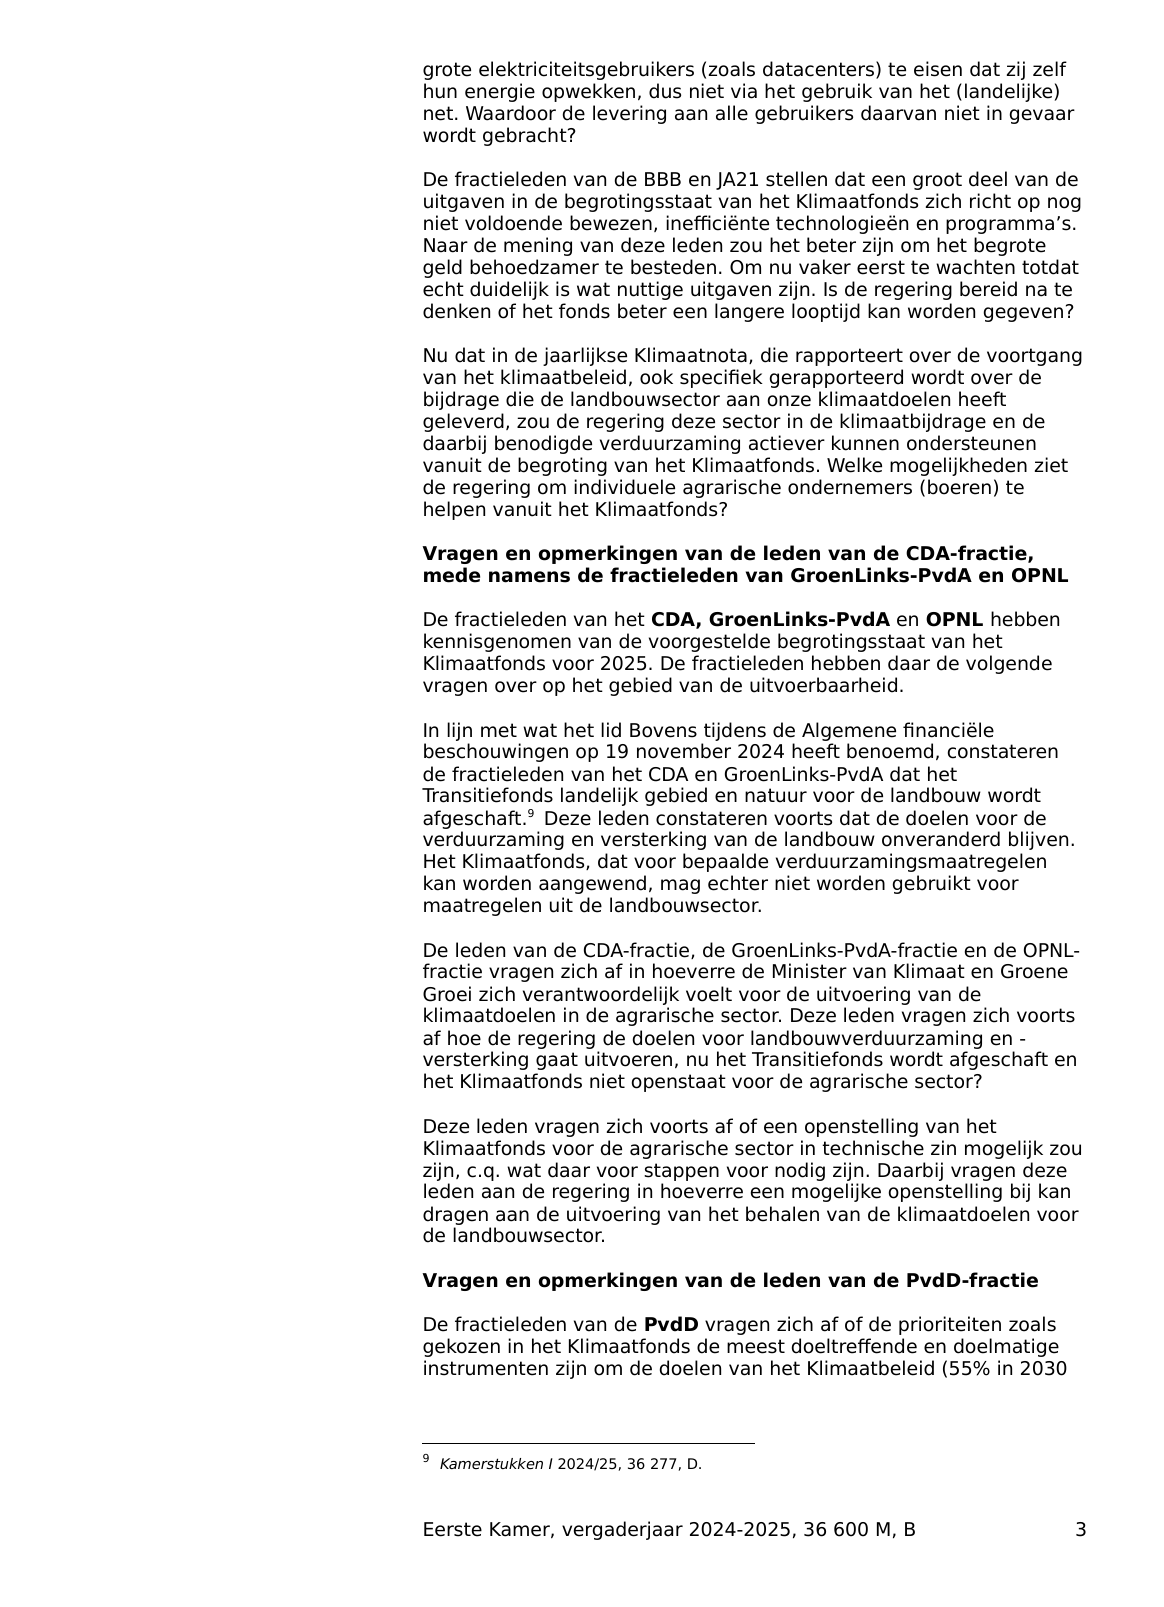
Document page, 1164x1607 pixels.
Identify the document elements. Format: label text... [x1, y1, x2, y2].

text Nu dat in de jaarlijkse Klimaatnota, die rapporteert over de voortgang van het klimaatbeleid, ook specifiek gerapporteerd wordt over de bijdrage die de landbouwsector aan onze klimaatdoelen heeft geleverd, zou de regering deze sector in de klimaatbijdrage en de daarbij benodigde verduurzaming actiever kunnen ondersteunen vanuit de begroting van het Klimaatfonds. Welke mogelijkheden ziet de regering om individuele agrarische ondernemers (boeren) te helpen vanuit het Klimaatfonds? [422, 345, 1087, 521]
text De fractieleden van de BBB en JA21 stellen dat een groot deel van de uitgaven in de begrotingsstaat van het Klimaatfonds zich richt op nog niet voldoende bewezen, inefficiënte technologieën en programma’s. Naar de mening van deze leden zou het beter zijn om het begrote geld behoedzamer te besteden. Om nu vaker eerst te wachten totdat echt duidelijk is wat nuttige uitgaven zijn. Is de regering bereid na te denken of het fonds beter een langere looptijd kan worden gegeven? [422, 169, 1087, 323]
subtitle Vragen en opmerkingen van de leden van de PvdD-fractie [422, 1269, 1087, 1292]
text In lijn met wat het lid Bovens tijdens de Algemene financiële beschouwingen op 19 november 2024 heeft benoemd, constateren de fractieleden van het CDA en GroenLinks-PvdA dat het Transitiefonds landelijk gebied en natuur voor de landbouw wordt afgeschaft. Deze leden constateren voorts dat de doelen voor de verduurzaming en versterking van de landbouw onveranderd blijven. Het Klimaatfonds, dat voor bepaalde verduurzamingsmaatregelen kan worden aangewend, mag echter niet worden gebruikt voor maatregelen uit de landbouwsector. [422, 719, 1087, 917]
text De fractieleden van het CDA, GroenLinks-PvdA en OPNL hebben kennisgenomen van de voorgestelde begrotingsstaat van het Klimaatfonds voor 2025. De fractieleden hebben daar de volgende vragen over op het gebied van de uitvoerbaarheid. [422, 609, 1087, 697]
text Deze leden vragen zich voorts af of een openstelling van het Klimaatfonds voor de agrarische sector in technische zin mogelijk zou zijn, c.q. wat daar voor stappen voor nodig zijn. Daarbij vragen deze leden aan de regering in hoeverre een mogelijke openstelling bij kan dragen aan de uitvoering van het behalen van de klimaatdoelen voor de landbouwsector. [422, 1116, 1087, 1247]
text Kamerstukken I 2024/25, 36 277, D. [422, 1452, 1087, 1474]
text grote elektriciteitsgebruikers (zoals datacenters) te eisen dat zij zelf hun energie opwekken, dus niet via het gebruik van het (landelijke) net. Waardoor de levering aan alle gebruikers daarvan niet in gevaar wordt gebracht? [422, 59, 1087, 147]
subtitle Vragen en opmerkingen van de leden van de CDA-fractie, mede namens de fractieleden van GroenLinks-PvdA en OPNL [422, 543, 1087, 587]
text De fractieleden van de PvdD vragen zich af of de prioriteiten zoals gekozen in het Klimaatfonds de meest doeltreffende en doelmatige instrumenten zijn om de doelen van het Klimaatbeleid (55% in 2030 [422, 1314, 1087, 1380]
text De leden van de CDA-fractie, de GroenLinks-PvdA-fractie en de OPNL-fractie vragen zich af in hoeverre de Minister van Klimaat en Groene Groei zich verantwoordelijk voelt voor de uitvoering van de klimaatdoelen in de agrarische sector. Deze leden vragen zich voorts af hoe de regering de doelen voor landbouwverduurzaming en -versterking gaat uitvoeren, nu het Transitiefonds wordt afgeschaft en het Klimaatfonds niet openstaat voor de agrarische sector? [422, 939, 1087, 1093]
